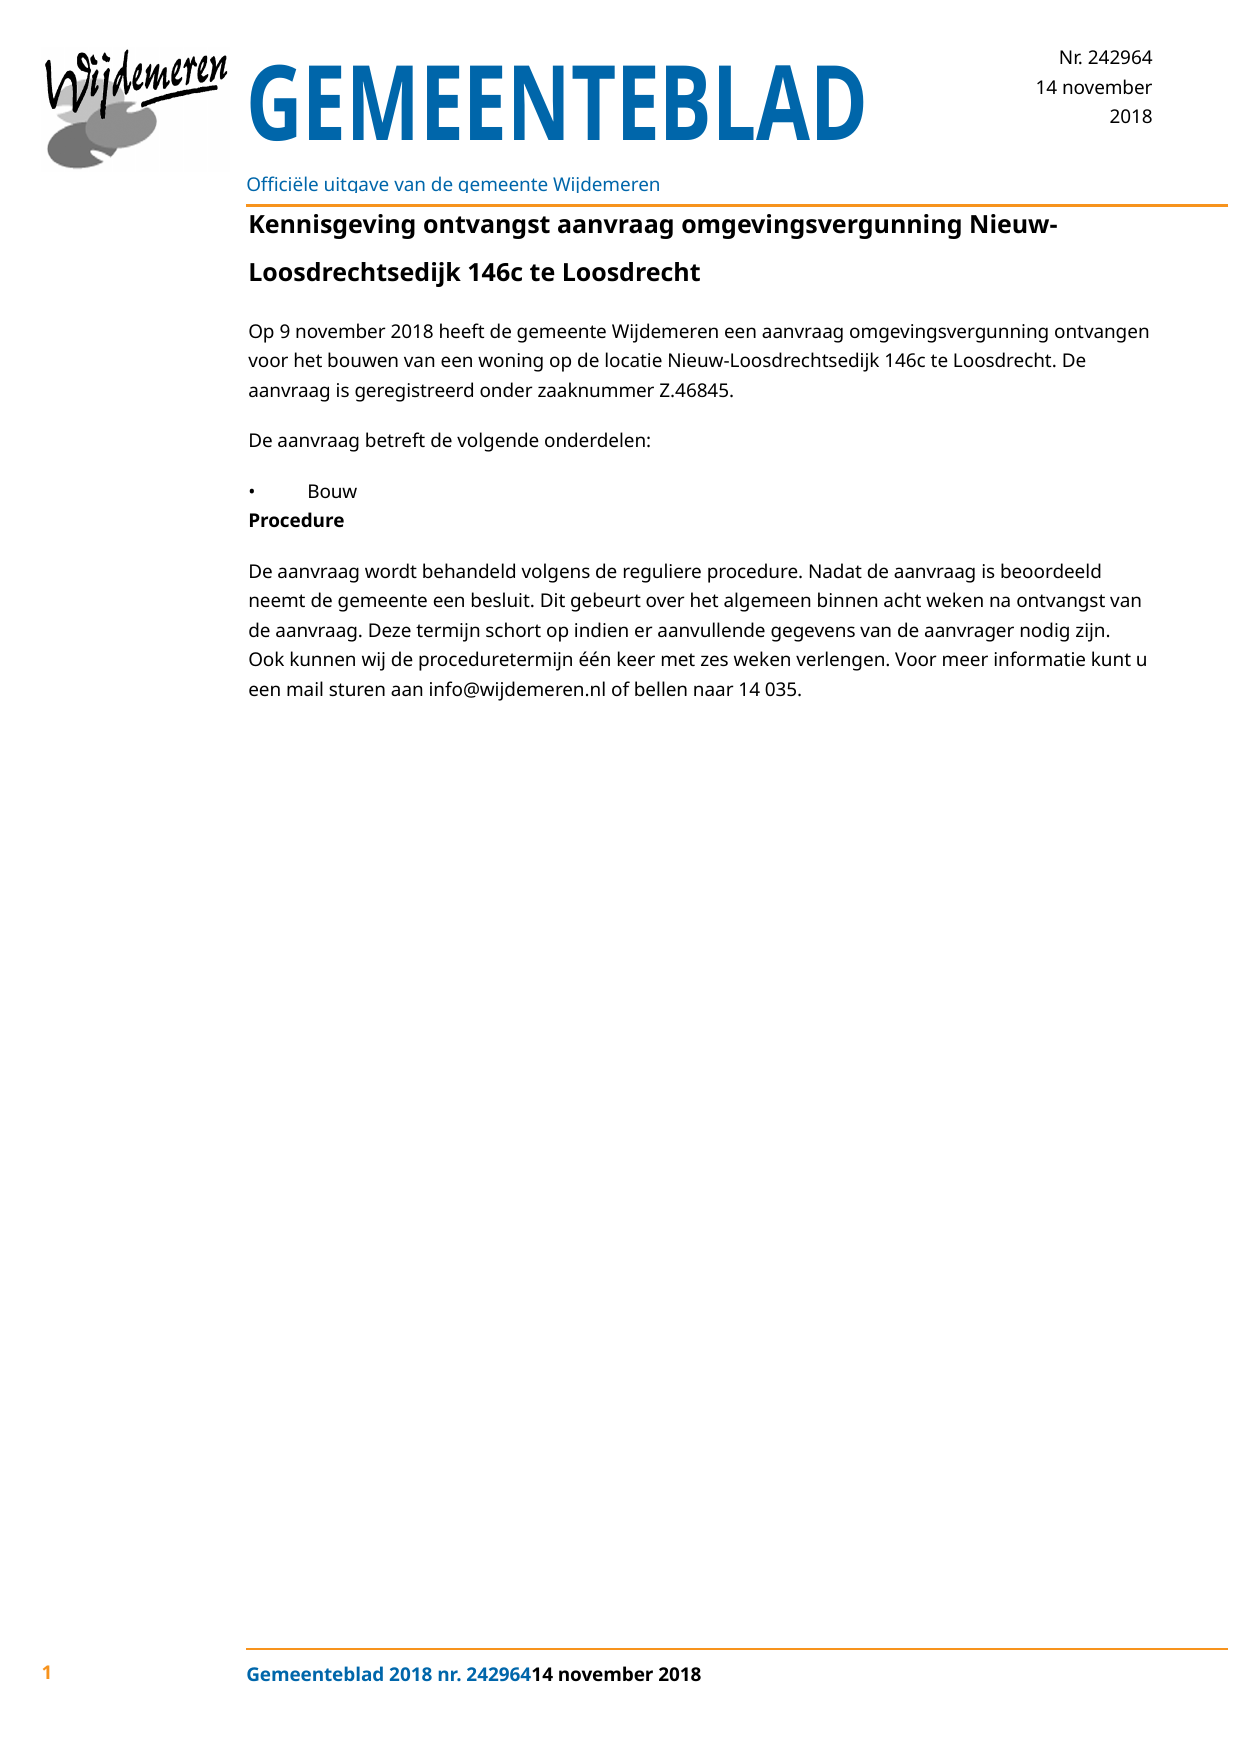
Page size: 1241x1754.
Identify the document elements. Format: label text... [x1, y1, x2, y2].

list Bouw [248, 478, 1152, 504]
picture [41, 47, 231, 172]
text Procedure [248, 507, 1152, 533]
text De aanvraag wordt behandeld volgens de reguliere procedure. Nadat de aanvraag is beoordeeld neemt de gemeente een besluit. Dit gebeurt over het algemeen binnen acht weken na ontvangst van de aanvraag. Deze termijn schort op indien er aanvullende gegevens van de aanvrager nodig zijn. Ook kunnen wij de proceduretermijn één keer met zes weken verlengen. Voor meer informatie kunt u een mail sturen aan info@wijdemeren.nl of bellen naar 14 035. [248, 558, 1152, 702]
text Kennisgeving ontvangst aanvraag omgevingsvergunning Nieuw-Loosdrechtsedijk 146c te Loosdrecht [248, 207, 1152, 288]
text Op 9 november 2018 heeft de gemeente Wijdemeren een aanvraag omgevingsvergunning ontvangen voor het bouwen van een woning op de locatie Nieuw-Loosdrechtsedijk 146c te Loosdrecht. De aanvraag is geregistreerd onder zaaknummer Z.46845. [248, 318, 1152, 403]
text De aanvraag betreft de volgende onderdelen: [248, 427, 1152, 453]
